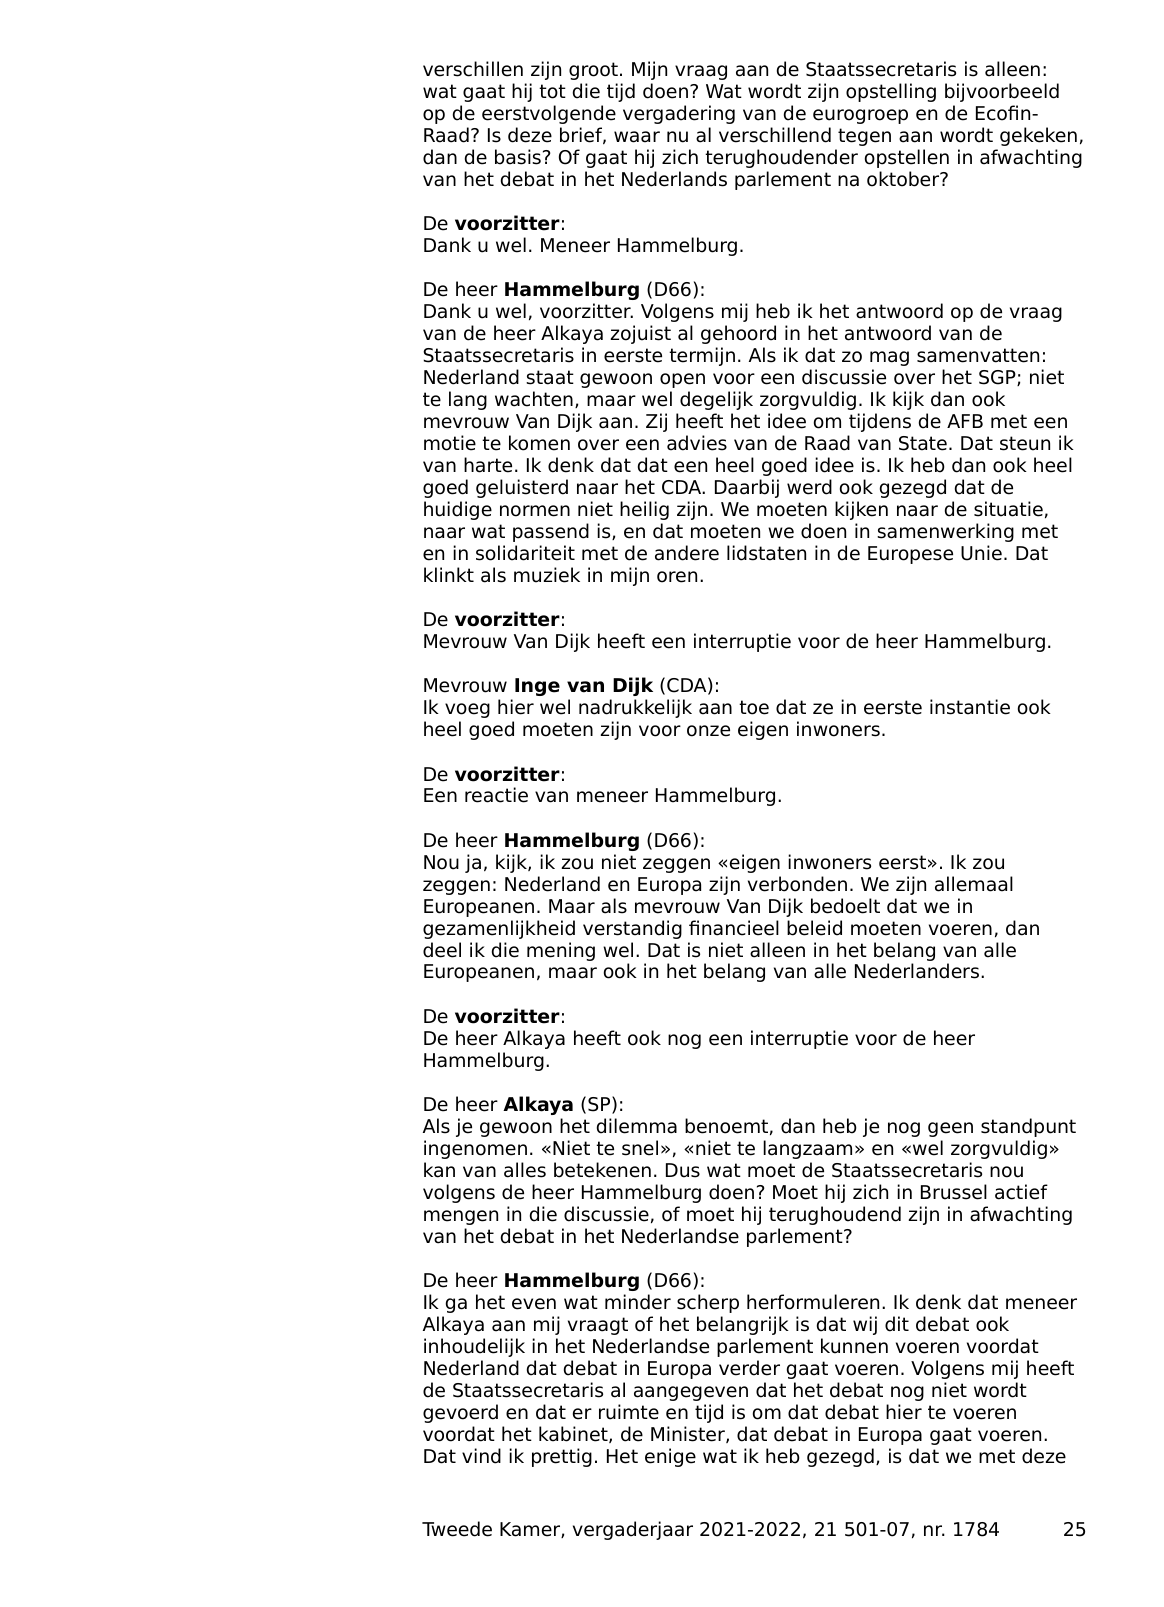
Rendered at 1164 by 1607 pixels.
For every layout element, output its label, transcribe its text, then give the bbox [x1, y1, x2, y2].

text De heer Alkaya heeft ook nog een interruptie voor de heer Hammelburg. [422, 1028, 1087, 1072]
text De voorzitter: [422, 1006, 1087, 1028]
text Dank u wel, voorzitter. Volgens mij heb ik het antwoord op de vraag van de heer Alkaya zojuist al gehoord in het antwoord van de Staatssecretaris in eerste termijn. Als ik dat zo mag samenvatten: Nederland staat gewoon open voor een discussie over het SGP; niet te lang wachten, maar wel degelijk zorgvuldig. Ik kijk dan ook mevrouw Van Dijk aan. Zij heeft het idee om tijdens de AFB met een motie te komen over een advies van de Raad van State. Dat steun ik van harte. Ik denk dat dat een heel goed idee is. Ik heb dan ook heel goed geluisterd naar het CDA. Daarbij werd ook gezegd dat de huidige normen niet heilig zijn. We moeten kijken naar de situatie, naar wat passend is, en dat moeten we doen in samenwerking met en in solidariteit met de andere lidstaten in de Europese Unie. Dat klinkt als muziek in mijn oren. [422, 301, 1087, 587]
text De voorzitter: [422, 609, 1087, 631]
text Als je gewoon het dilemma benoemt, dan heb je nog geen standpunt ingenomen. «Niet te snel», «niet te langzaam» en «wel zorgvuldig» kan van alles betekenen. Dus wat moet de Staatssecretaris nou volgens de heer Hammelburg doen? Moet hij zich in Brussel actief mengen in die discussie, of moet hij terughoudend zijn in afwachting van het debat in het Nederlandse parlement? [422, 1116, 1087, 1248]
text Ik ga het even wat minder scherp herformuleren. Ik denk dat meneer Alkaya aan mij vraagt of het belangrijk is dat wij dit debat ook inhoudelijk in het Nederlandse parlement kunnen voeren voordat Nederland dat debat in Europa verder gaat voeren. Volgens mij heeft de Staatssecretaris al aangegeven dat het debat nog niet wordt gevoerd en dat er ruimte en tijd is om dat debat hier te voeren voordat het kabinet, de Minister, dat debat in Europa gaat voeren. Dat vind ik prettig. Het enige wat ik heb gezegd, is dat we met deze [422, 1292, 1087, 1468]
text Nou ja, kijk, ik zou niet zeggen «eigen inwoners eerst». Ik zou zeggen: Nederland en Europa zijn verbonden. We zijn allemaal Europeanen. Maar als mevrouw Van Dijk bedoelt dat we in gezamenlijkheid verstandig financieel beleid moeten voeren, dan deel ik die mening wel. Dat is niet alleen in het belang van alle Europeanen, maar ook in het belang van alle Nederlanders. [422, 852, 1087, 983]
text Een reactie van meneer Hammelburg. [422, 785, 1087, 807]
text De voorzitter: [422, 213, 1087, 235]
text Mevrouw Inge van Dijk (CDA): [422, 675, 1087, 697]
text De heer Hammelburg (D66): [422, 1270, 1087, 1292]
text De heer Hammelburg (D66): [422, 279, 1087, 301]
text Mevrouw Van Dijk heeft een interruptie voor de heer Hammelburg. [422, 631, 1087, 653]
text verschillen zijn groot. Mijn vraag aan de Staatssecretaris is alleen: wat gaat hij tot die tijd doen? Wat wordt zijn opstelling bijvoorbeeld op de eerstvolgende vergadering van de eurogroep en de Ecofin-Raad? Is deze brief, waar nu al verschillend tegen aan wordt gekeken, dan de basis? Of gaat hij zich terughoudender opstellen in afwachting van het debat in het Nederlands parlement na oktober? [422, 59, 1087, 191]
text De heer Alkaya (SP): [422, 1094, 1087, 1116]
text Dank u wel. Meneer Hammelburg. [422, 235, 1087, 257]
text Ik voeg hier wel nadrukkelijk aan toe dat ze in eerste instantie ook heel goed moeten zijn voor onze eigen inwoners. [422, 697, 1087, 741]
text De voorzitter: [422, 763, 1087, 785]
text De heer Hammelburg (D66): [422, 829, 1087, 852]
